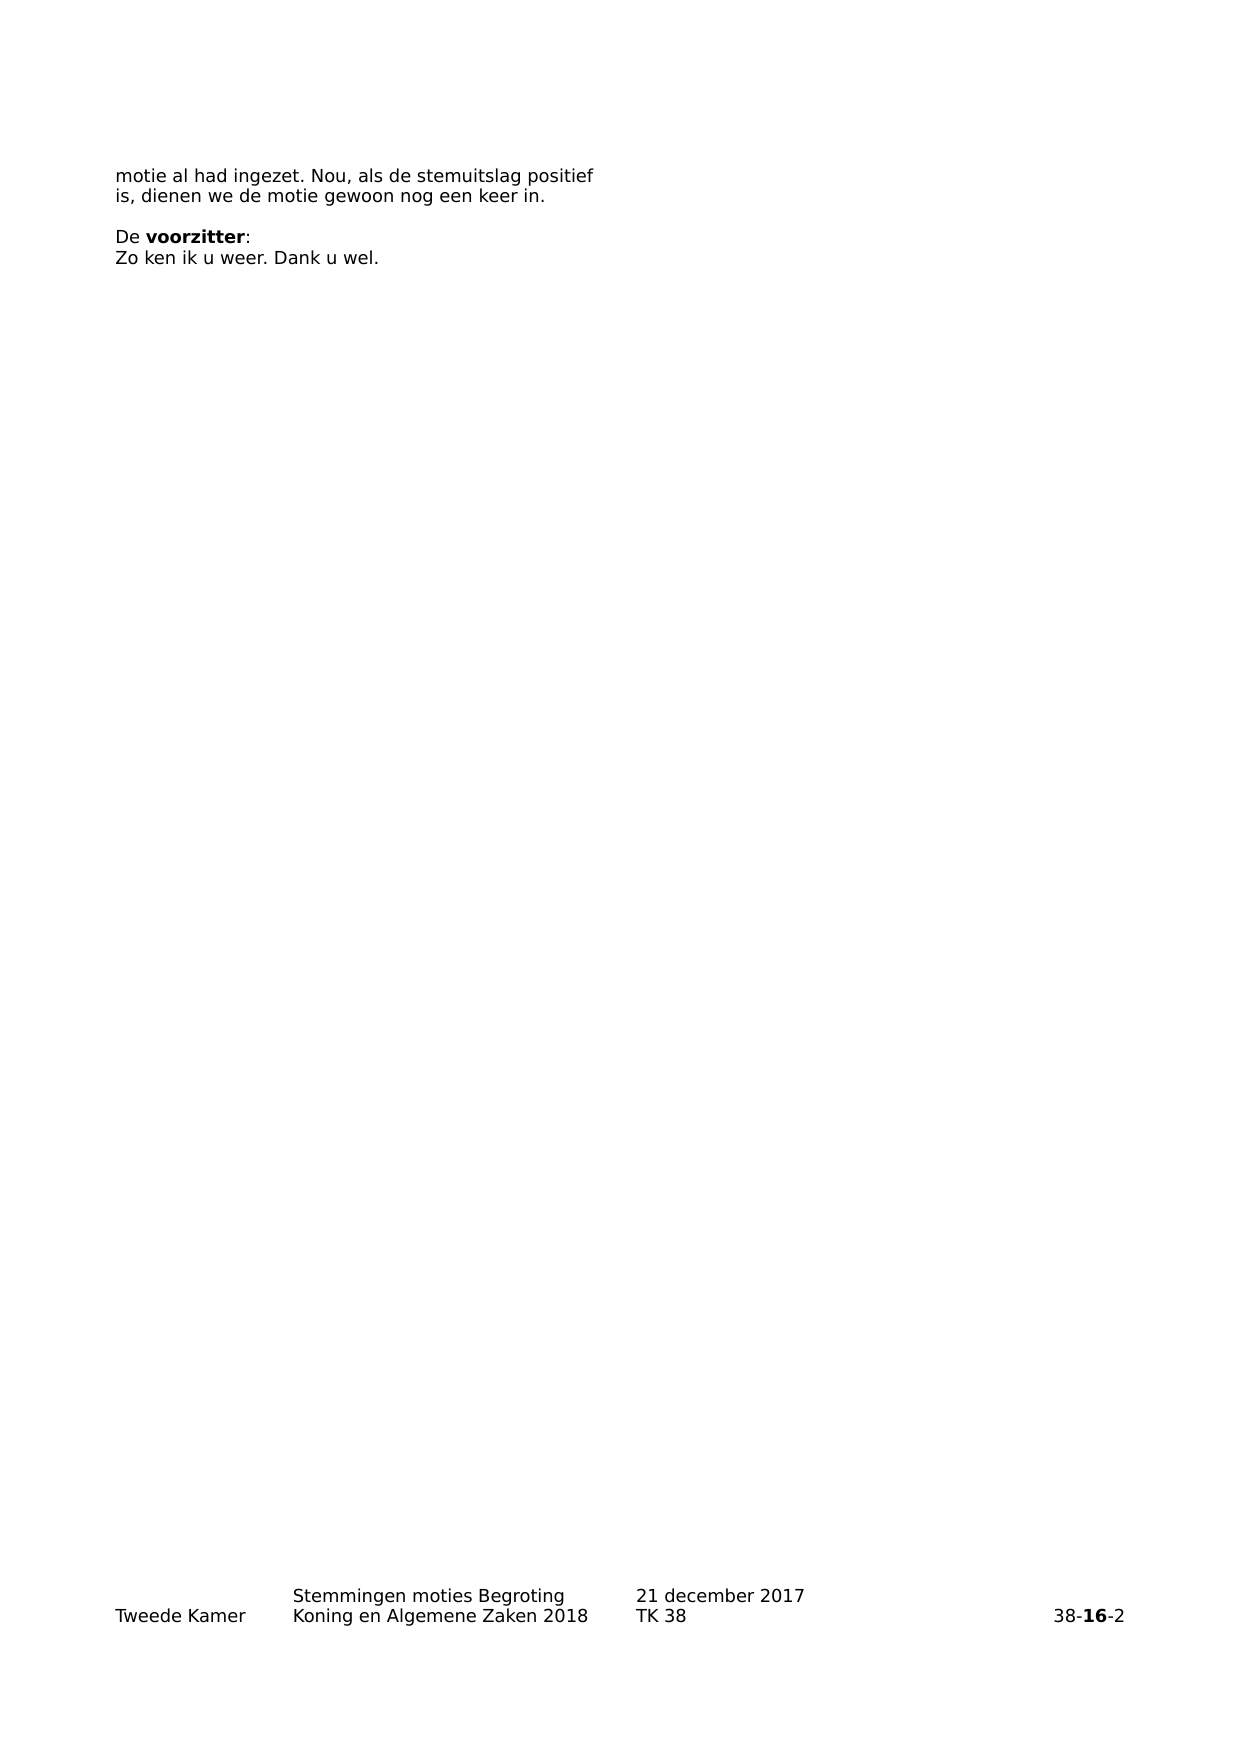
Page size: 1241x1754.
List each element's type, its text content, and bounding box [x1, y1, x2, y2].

text Zo ken ik u weer. Dank u wel. [115, 248, 605, 268]
text motie al had ingezet. Nou, als de stemuitslag positief is, dienen we de motie gewoon nog een keer in. [115, 165, 605, 207]
text De voorzitter: [115, 227, 605, 248]
